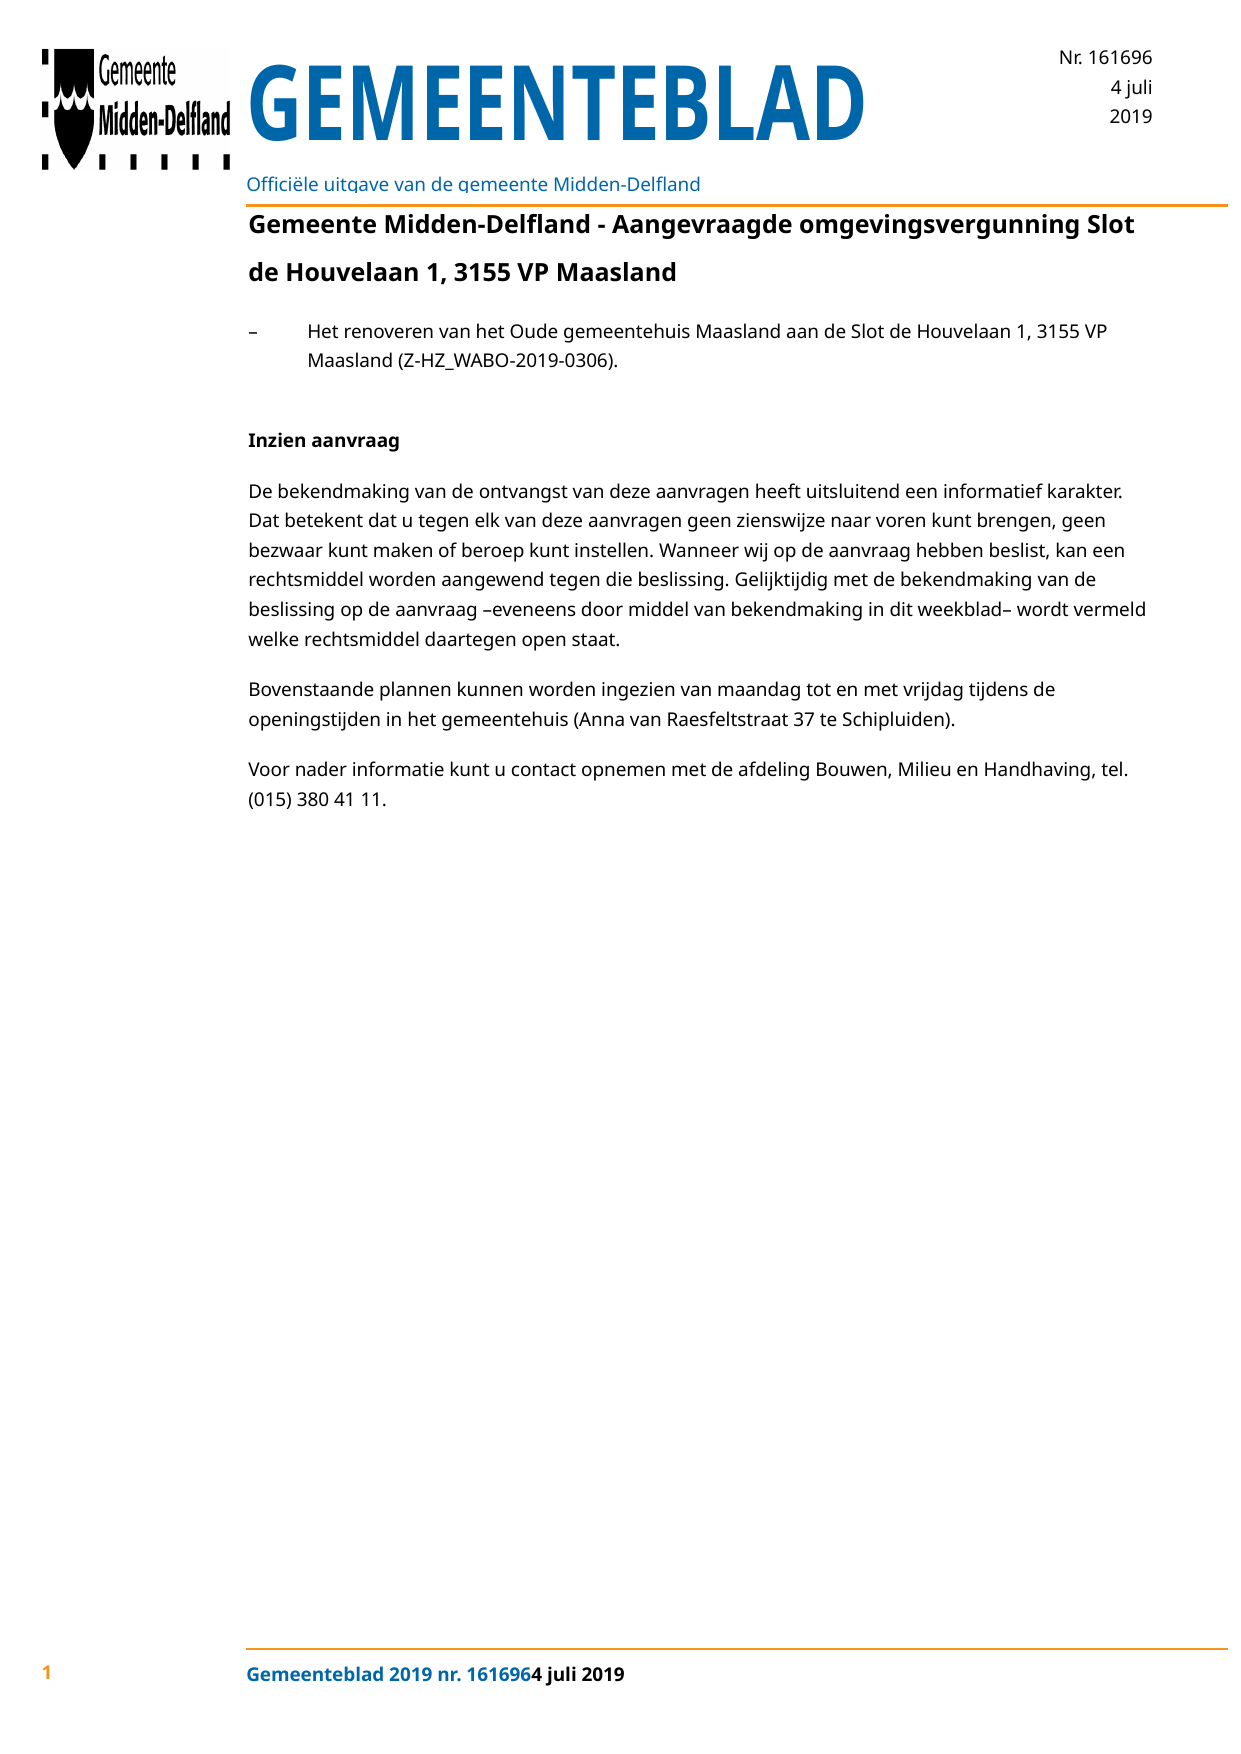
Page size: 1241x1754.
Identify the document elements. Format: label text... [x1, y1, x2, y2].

text Inzien aanvraag [248, 427, 1152, 453]
list Het renoveren van het Oude gemeentehuis Maasland aan de Slot de Houvelaan 1, 3155 VP Maasland (Z-HZ_WABO-2019-0306). [248, 318, 1152, 373]
text De bekendmaking van de ontvangst van deze aanvragen heeft uitsluitend een informatief karakter. Dat betekent dat u tegen elk van deze aanvragen geen zienswijze naar voren kunt brengen, geen bezwaar kunt maken of beroep kunt instellen. Wanneer wij op de aanvraag hebben beslist, kan een rechtsmiddel worden aangewend tegen die beslissing. Gelijktijdig met de bekendmaking van de beslissing op de aanvraag –eveneens door middel van bekendmaking in dit weekblad– wordt vermeld welke rechtsmiddel daartegen open staat. [248, 478, 1152, 652]
text Gemeente Midden-Delfland - Aangevraagde omgevingsvergunning Slot de Houvelaan 1, 3155 VP Maasland [248, 207, 1152, 288]
picture [41, 47, 231, 172]
text Voor nader informatie kunt u contact opnemen met de afdeling Bouwen, Milieu en Handhaving, tel. (015) 380 41 11. [248, 756, 1152, 812]
text Bovenstaande plannen kunnen worden ingezien van maandag tot en met vrijdag tijdens de openingstijden in het gemeentehuis (Anna van Raesfeltstraat 37 te Schipluiden). [248, 676, 1152, 732]
